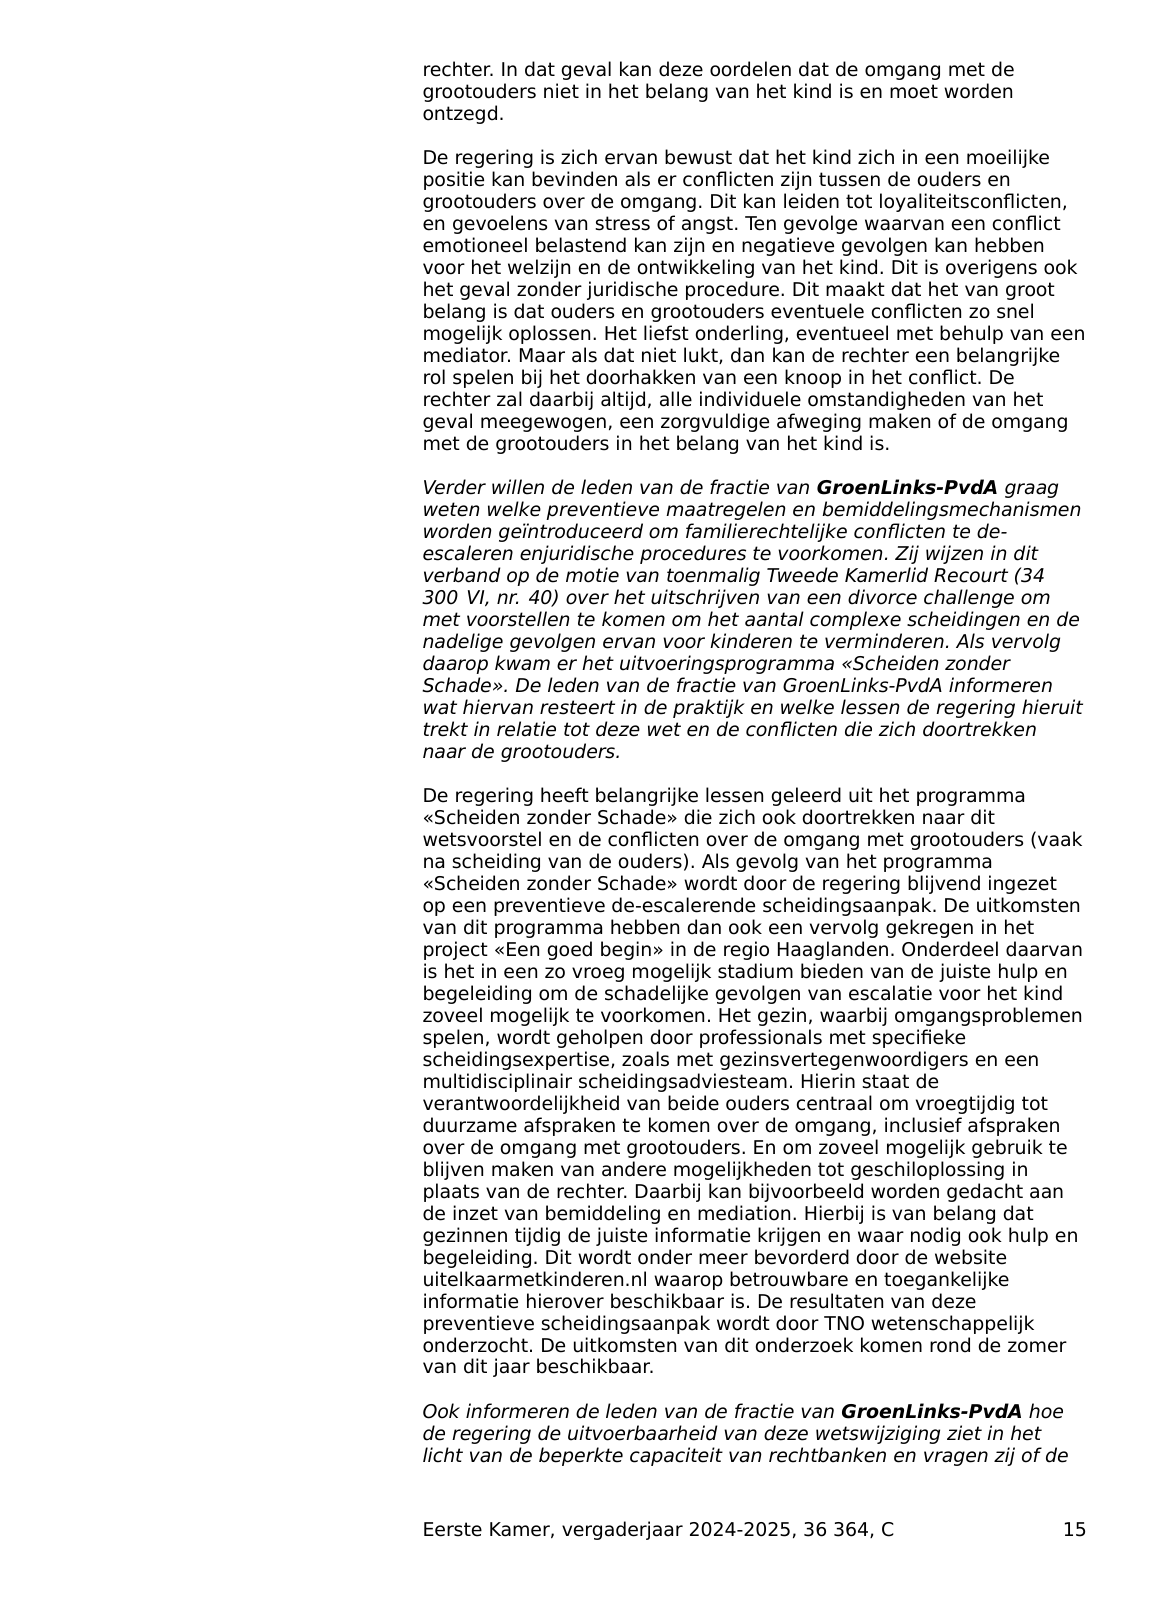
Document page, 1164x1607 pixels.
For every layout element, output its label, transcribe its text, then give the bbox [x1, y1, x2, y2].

text Verder willen de leden van de fractie van GroenLinks-PvdA graag weten welke preventieve maatregelen en bemiddelingsmechanismen worden geïntroduceerd om familierechtelijke conflicten te de-escaleren enjuridische procedures te voorkomen. Zij wijzen in dit verband op de motie van toenmalig Tweede Kamerlid Recourt (34 300 VI, nr. 40) over het uitschrijven van een divorce challenge om met voorstellen te komen om het aantal complexe scheidingen en de nadelige gevolgen ervan voor kinderen te verminderen. Als vervolg daarop kwam er het uitvoeringsprogramma «Scheiden zonder Schade». De leden van de fractie van GroenLinks-PvdA informeren wat hiervan resteert in de praktijk en welke lessen de regering hieruit trekt in relatie tot deze wet en de conflicten die zich doortrekken naar de grootouders. [422, 477, 1087, 763]
text De regering heeft belangrijke lessen geleerd uit het programma «Scheiden zonder Schade» die zich ook doortrekken naar dit wetsvoorstel en de conflicten over de omgang met grootouders (vaak na scheiding van de ouders). Als gevolg van het programma «Scheiden zonder Schade» wordt door de regering blijvend ingezet op een preventieve de-escalerende scheidingsaanpak. De uitkomsten van dit programma hebben dan ook een vervolg gekregen in het project «Een goed begin» in de regio Haaglanden. Onderdeel daarvan is het in een zo vroeg mogelijk stadium bieden van de juiste hulp en begeleiding om de schadelijke gevolgen van escalatie voor het kind zoveel mogelijk te voorkomen. Het gezin, waarbij omgangsproblemen spelen, wordt geholpen door professionals met specifieke scheidingsexpertise, zoals met gezinsvertegenwoordigers en een multidisciplinair scheidingsadviesteam. Hierin staat de verantwoordelijkheid van beide ouders centraal om vroegtijdig tot duurzame afspraken te komen over de omgang, inclusief afspraken over de omgang met grootouders. En om zoveel mogelijk gebruik te blijven maken van andere mogelijkheden tot geschiloplossing in plaats van de rechter. Daarbij kan bijvoorbeeld worden gedacht aan de inzet van bemiddeling en mediation. Hierbij is van belang dat gezinnen tijdig de juiste informatie krijgen en waar nodig ook hulp en begeleiding. Dit wordt onder meer bevorderd door de website uitelkaarmetkinderen.nl waarop betrouwbare en toegankelijke informatie hierover beschikbaar is. De resultaten van deze preventieve scheidingsaanpak wordt door TNO wetenschappelijk onderzocht. De uitkomsten van dit onderzoek komen rond de zomer van dit jaar beschikbaar. [422, 785, 1087, 1378]
text Ook informeren de leden van de fractie van GroenLinks-PvdA hoe de regering de uitvoerbaarheid van deze wetswijziging ziet in het licht van de beperkte capaciteit van rechtbanken en vragen zij of de [422, 1401, 1087, 1467]
text rechter. In dat geval kan deze oordelen dat de omgang met de grootouders niet in het belang van het kind is en moet worden ontzegd. [422, 59, 1087, 125]
text De regering is zich ervan bewust dat het kind zich in een moeilijke positie kan bevinden als er conflicten zijn tussen de ouders en grootouders over de omgang. Dit kan leiden tot loyaliteitsconflicten, en gevoelens van stress of angst. Ten gevolge waarvan een conflict emotioneel belastend kan zijn en negatieve gevolgen kan hebben voor het welzijn en de ontwikkeling van het kind. Dit is overigens ook het geval zonder juridische procedure. Dit maakt dat het van groot belang is dat ouders en grootouders eventuele conflicten zo snel mogelijk oplossen. Het liefst onderling, eventueel met behulp van een mediator. Maar als dat niet lukt, dan kan de rechter een belangrijke rol spelen bij het doorhakken van een knoop in het conflict. De rechter zal daarbij altijd, alle individuele omstandigheden van het geval meegewogen, een zorgvuldige afweging maken of de omgang met de grootouders in het belang van het kind is. [422, 147, 1087, 455]
